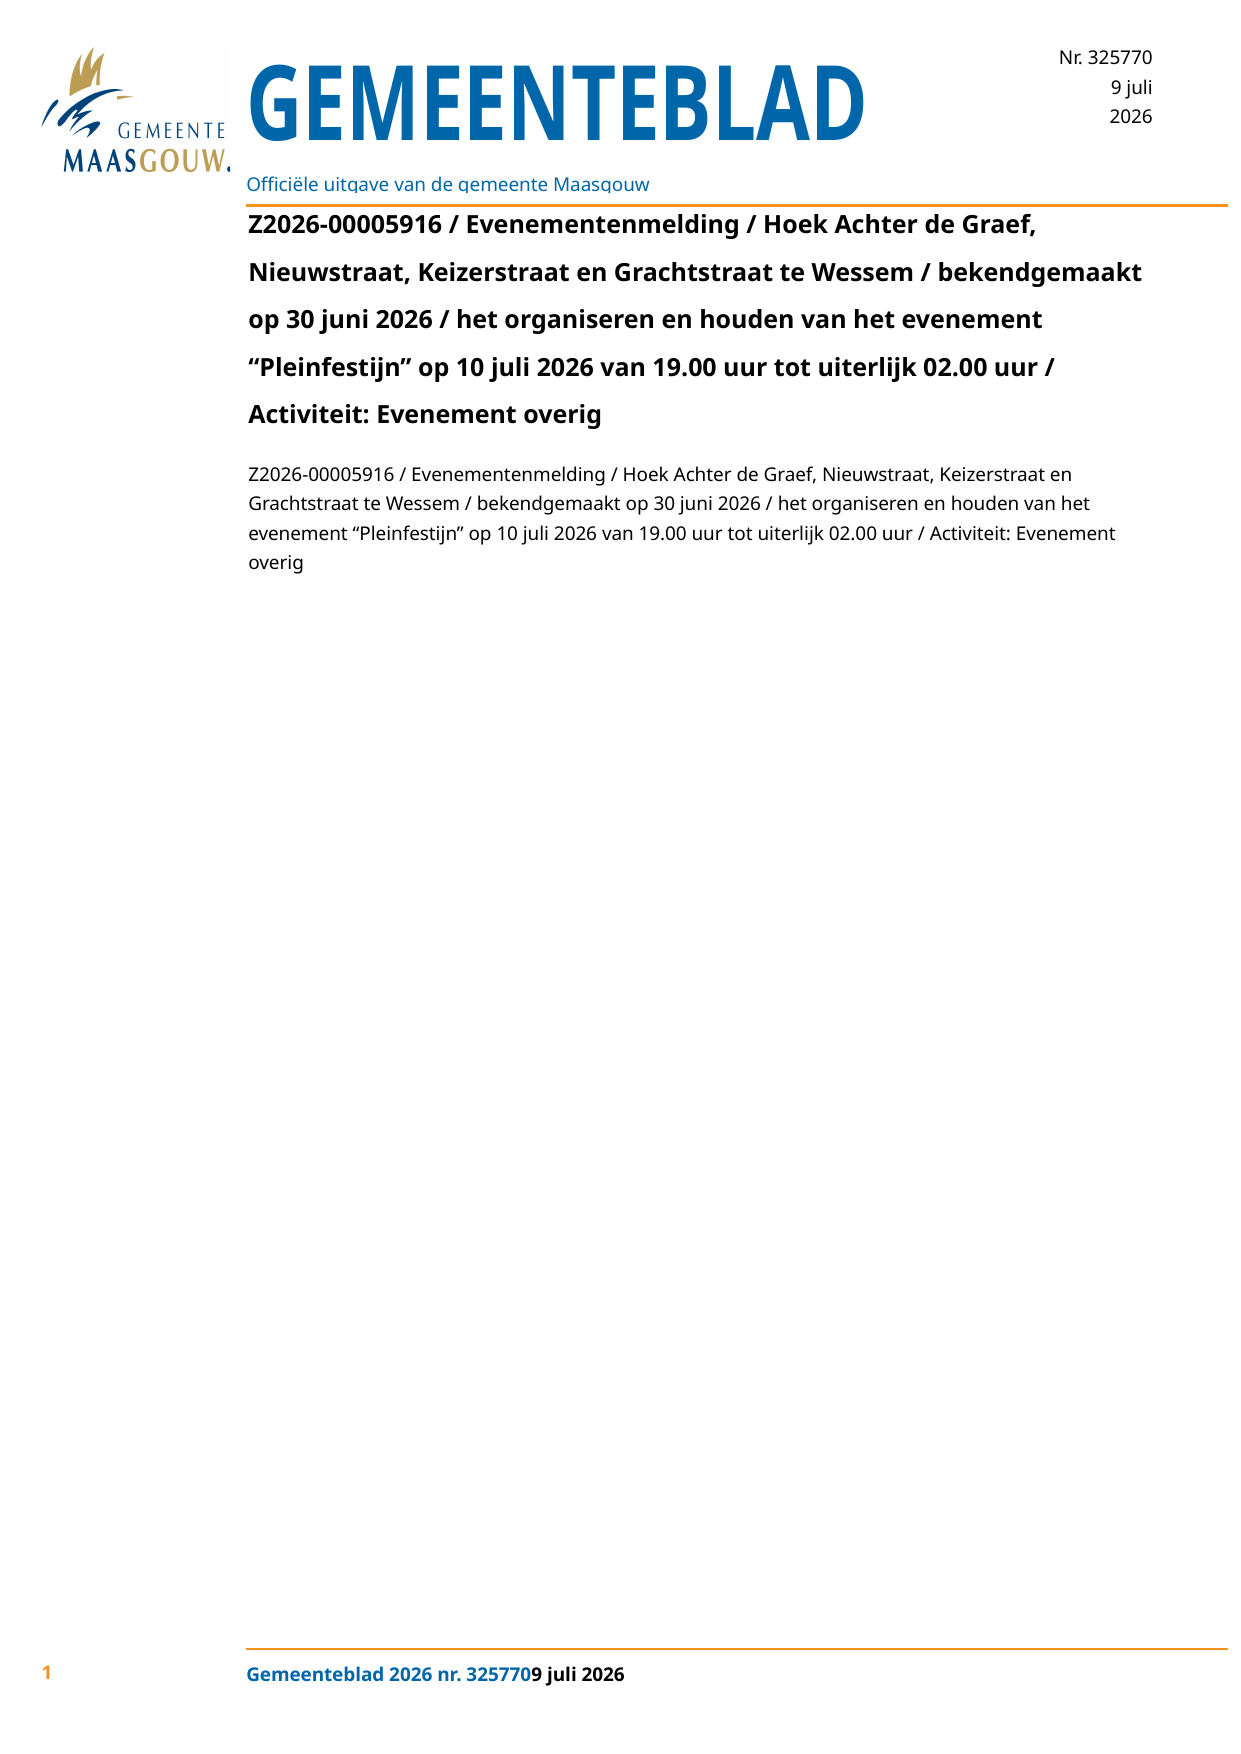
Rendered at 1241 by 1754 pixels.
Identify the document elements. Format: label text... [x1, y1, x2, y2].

text Z2026-00005916 / Evenementenmelding / Hoek Achter de Graef, Nieuwstraat, Keizerstraat en Grachtstraat te Wessem / bekendgemaakt op 30 juni 2026 / het organiseren en houden van het evenement “Pleinfestijn” op 10 juli 2026 van 19.00 uur tot uiterlijk 02.00 uur / Activiteit: Evenement overig [248, 461, 1152, 575]
text Z2026-00005916 / Evenementenmelding / Hoek Achter de Graef, Nieuwstraat, Keizerstraat en Grachtstraat te Wessem / bekendgemaakt op 30 juni 2026 / het organiseren en houden van het evenement “Pleinfestijn” op 10 juli 2026 van 19.00 uur tot uiterlijk 02.00 uur / Activiteit: Evenement overig [248, 207, 1152, 431]
picture [41, 47, 231, 172]
